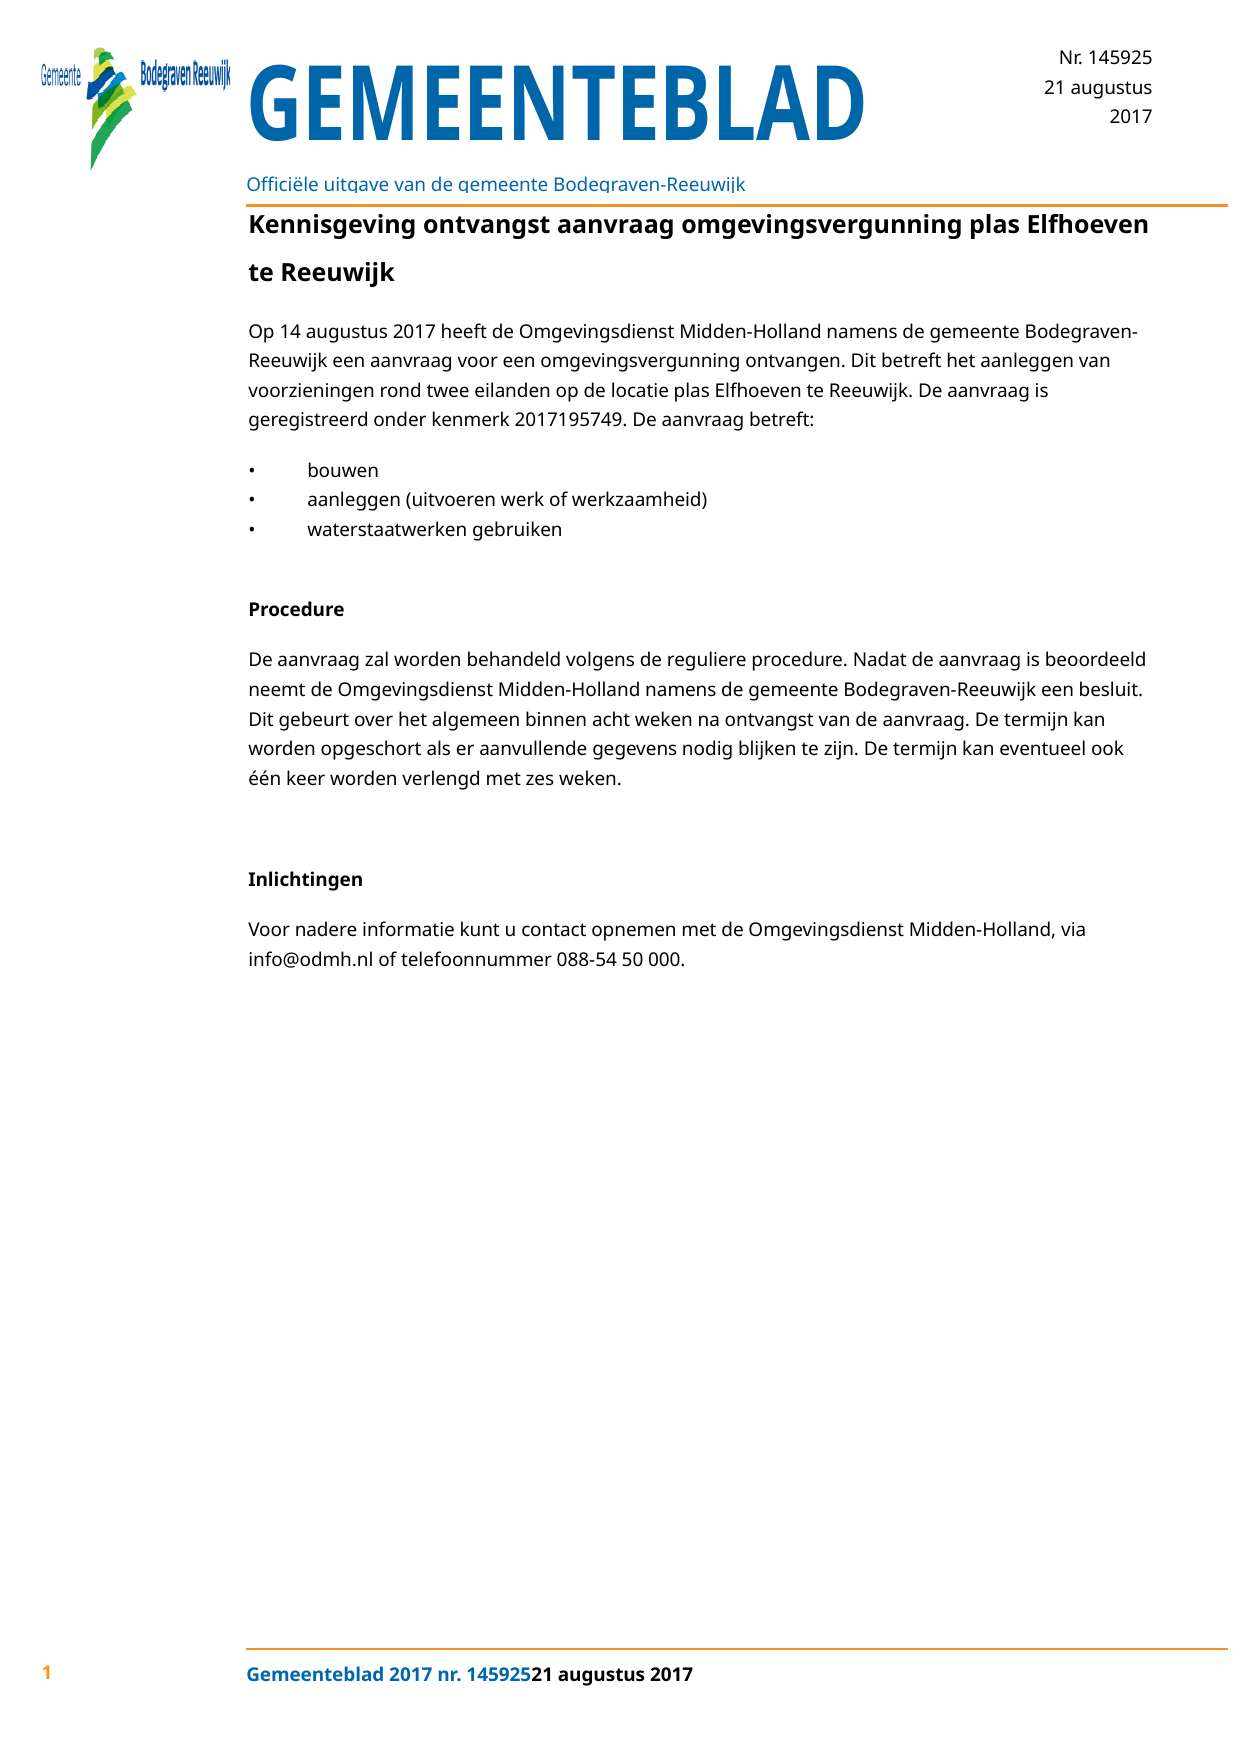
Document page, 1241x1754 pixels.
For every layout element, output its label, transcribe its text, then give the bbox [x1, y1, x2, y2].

text Voor nadere informatie kunt u contact opnemen met de Omgevingsdienst Midden-Holland, via info@odmh.nl of telefoonnummer 088-54 50 000. [248, 916, 1152, 972]
text Inlichtingen [248, 866, 1152, 892]
text Kennisgeving ontvangst aanvraag omgevingsvergunning plas Elfhoeven te Reeuwijk [248, 207, 1152, 288]
list aanleggen (uitvoeren werk of werkzaamheid) [248, 487, 1152, 512]
text De aanvraag zal worden behandeld volgens de reguliere procedure. Nadat de aanvraag is beoordeeld neemt de Omgevingsdienst Midden-Holland namens de gemeente Bodegraven-Reeuwijk een besluit. Dit gebeurt over het algemeen binnen acht weken na ontvangst van de aanvraag. De termijn kan worden opgeschort als er aanvullende gegevens nodig blijken te zijn. De termijn kan eventueel ook één keer worden verlengd met zes weken. [248, 647, 1152, 791]
picture [41, 47, 231, 172]
text Op 14 augustus 2017 heeft de Omgevingsdienst Midden-Holland namens de gemeente Bodegraven-Reeuwijk een aanvraag voor een omgevingsvergunning ontvangen. Dit betreft het aanleggen van voorzieningen rond twee eilanden op de locatie plas Elfhoeven te Reeuwijk. De aanvraag is geregistreerd onder kenmerk 2017195749. De aanvraag betreft: [248, 318, 1152, 432]
text Procedure [248, 596, 1152, 622]
list waterstaatwerken gebruiken [248, 516, 1152, 542]
list bouwen [248, 457, 1152, 483]
